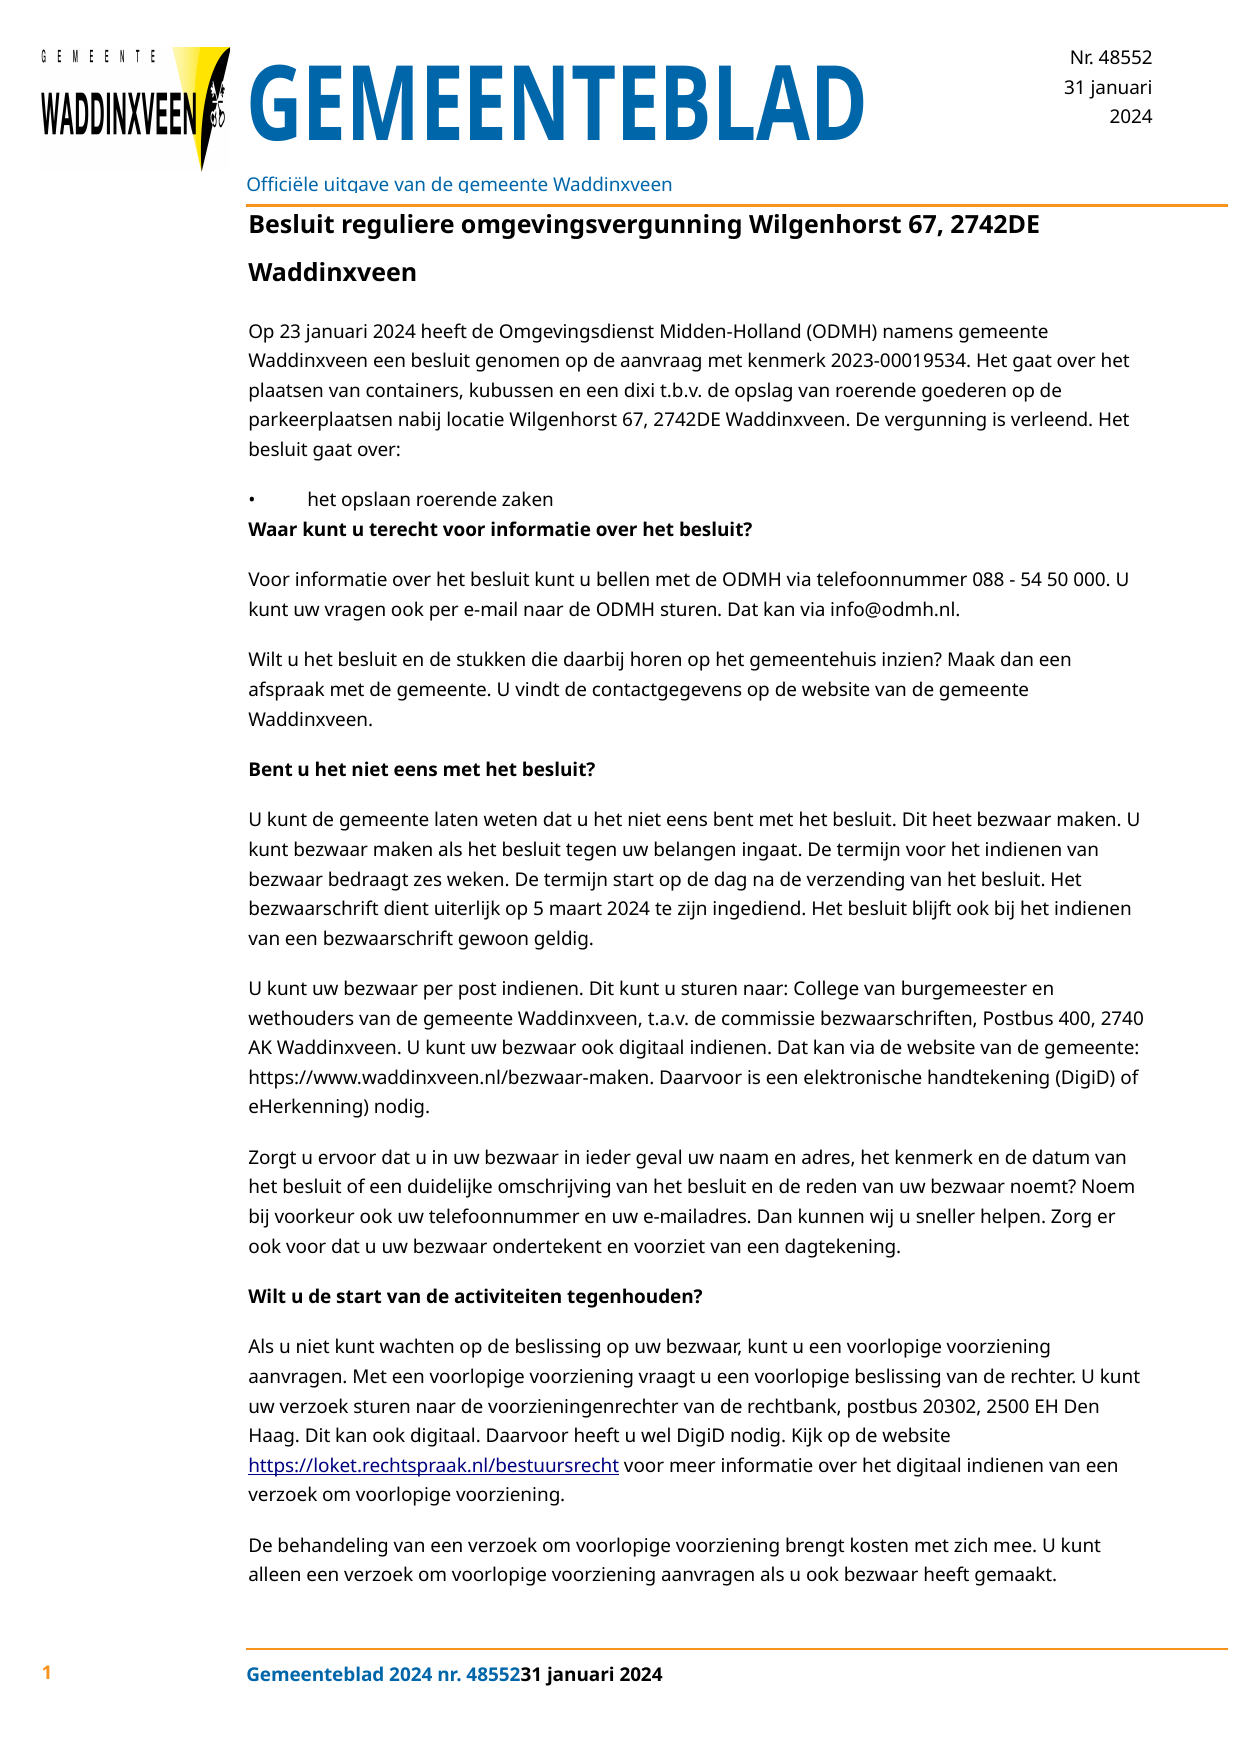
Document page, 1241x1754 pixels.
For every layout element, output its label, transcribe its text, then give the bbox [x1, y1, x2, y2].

text Besluit reguliere omgevingsvergunning Wilgenhorst 67, 2742DE Waddinxveen [248, 207, 1152, 288]
text Op 23 januari 2024 heeft de Omgevingsdienst Midden-Holland (ODMH) namens gemeente Waddinxveen een besluit genomen op de aanvraag met kenmerk 2023-00019534. Het gaat over het plaatsen van containers, kubussen en een dixi t.b.v. de opslag van roerende goederen op de parkeerplaatsen nabij locatie Wilgenhorst 67, 2742DE Waddinxveen. De vergunning is verleend. Het besluit gaat over: [248, 318, 1152, 462]
text Bent u het niet eens met het besluit? [248, 756, 1152, 782]
text Wilt u het besluit en de stukken die daarbij horen op het gemeentehuis inzien? Maak dan een afspraak met de gemeente. U vindt de contactgegevens op de website van de gemeente Waddinxveen. [248, 647, 1152, 732]
text Zorgt u ervoor dat u in uw bezwaar in ieder geval uw naam en adres, het kenmerk en de datum van het besluit of een duidelijke omschrijving van het besluit en de reden van uw bezwaar noemt? Noem bij voorkeur ook uw telefoonnummer en uw e-mailadres. Dan kunnen wij u sneller helpen. Zorg er ook voor dat u uw bezwaar ondertekent en voorziet van een dagtekening. [248, 1144, 1152, 1259]
text Voor informatie over het besluit kunt u bellen met de ODMH via telefoonnummer 088 - 54 50 000. U kunt uw vragen ook per e-mail naar de ODMH sturen. Dat kan via info@odmh.nl. [248, 567, 1152, 622]
text Waar kunt u terecht voor informatie over het besluit? [248, 516, 1152, 542]
text Als u niet kunt wachten op de beslissing op uw bezwaar, kunt u een voorlopige voorziening aanvragen. Met een voorlopige voorziening vraagt u een voorlopige beslissing van de rechter. U kunt uw verzoek sturen naar de voorzieningenrechter van de rechtbank, postbus 20302, 2500 EH Den Haag. Dit kan ook digitaal. Daarvoor heeft u wel DigiD nodig. Kijk op de website https://loket.rechtspraak.nl/bestuursrecht voor meer informatie over het digitaal indienen van een verzoek om voorlopige voorziening. [248, 1334, 1152, 1507]
text U kunt de gemeente laten weten dat u het niet eens bent met het besluit. Dit heet bezwaar maken. U kunt bezwaar maken als het besluit tegen uw belangen ingaat. De termijn voor het indienen van bezwaar bedraagt zes weken. De termijn start op de dag na de verzending van het besluit. Het bezwaarschrift dient uiterlijk op 5 maart 2024 te zijn ingediend. Het besluit blijft ook bij het indienen van een bezwaarschrift gewoon geldig. [248, 807, 1152, 951]
text De behandeling van een verzoek om voorlopige voorziening brengt kosten met zich mee. U kunt alleen een verzoek om voorlopige voorziening aanvragen als u ook bezwaar heeft gemaakt. [248, 1532, 1152, 1587]
text Wilt u de start van de activiteiten tegenhouden? [248, 1283, 1152, 1309]
picture [41, 47, 231, 172]
text U kunt uw bezwaar per post indienen. Dit kunt u sturen naar: College van burgemeester en wethouders van de gemeente Waddinxveen, t.a.v. de commissie bezwaarschriften, Postbus 400, 2740 AK Waddinxveen. U kunt uw bezwaar ook digitaal indienen. Dat kan via de website van de gemeente: https://www.waddinxveen.nl/bezwaar-maken. Daarvoor is een elektronische handtekening (DigiD) of eHerkenning) nodig. [248, 975, 1152, 1119]
list het opslaan roerende zaken [248, 487, 1152, 512]
